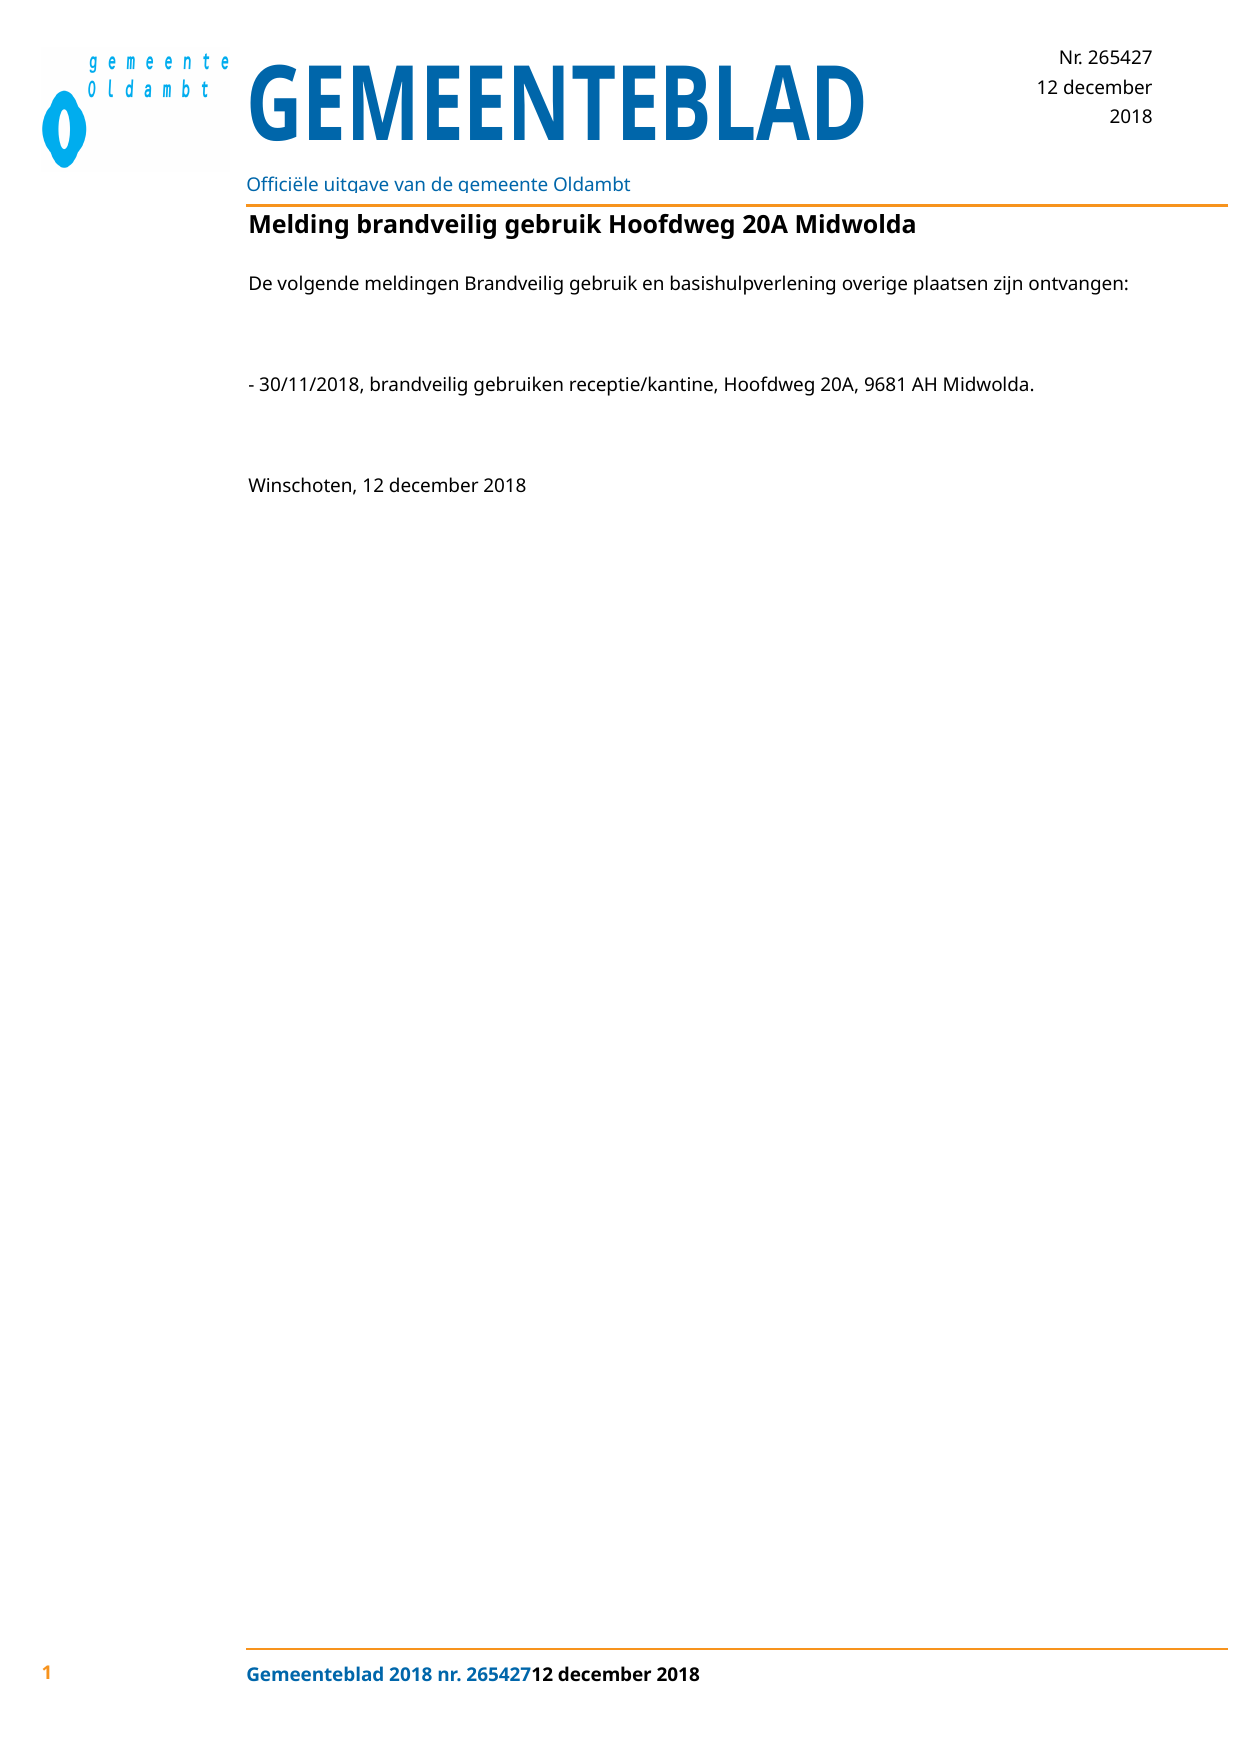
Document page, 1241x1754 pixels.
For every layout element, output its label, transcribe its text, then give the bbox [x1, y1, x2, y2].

text Melding brandveilig gebruik Hoofdweg 20A Midwolda [248, 207, 1152, 241]
text De volgende meldingen Brandveilig gebruik en basishulpverlening overige plaatsen zijn ontvangen: [248, 270, 1152, 296]
text - 30/11/2018, brandveilig gebruiken receptie/kantine, Hoofdweg 20A, 9681 AH Midwolda. [248, 371, 1152, 397]
text Winschoten, 12 december 2018 [248, 472, 1152, 498]
picture [41, 47, 231, 172]
